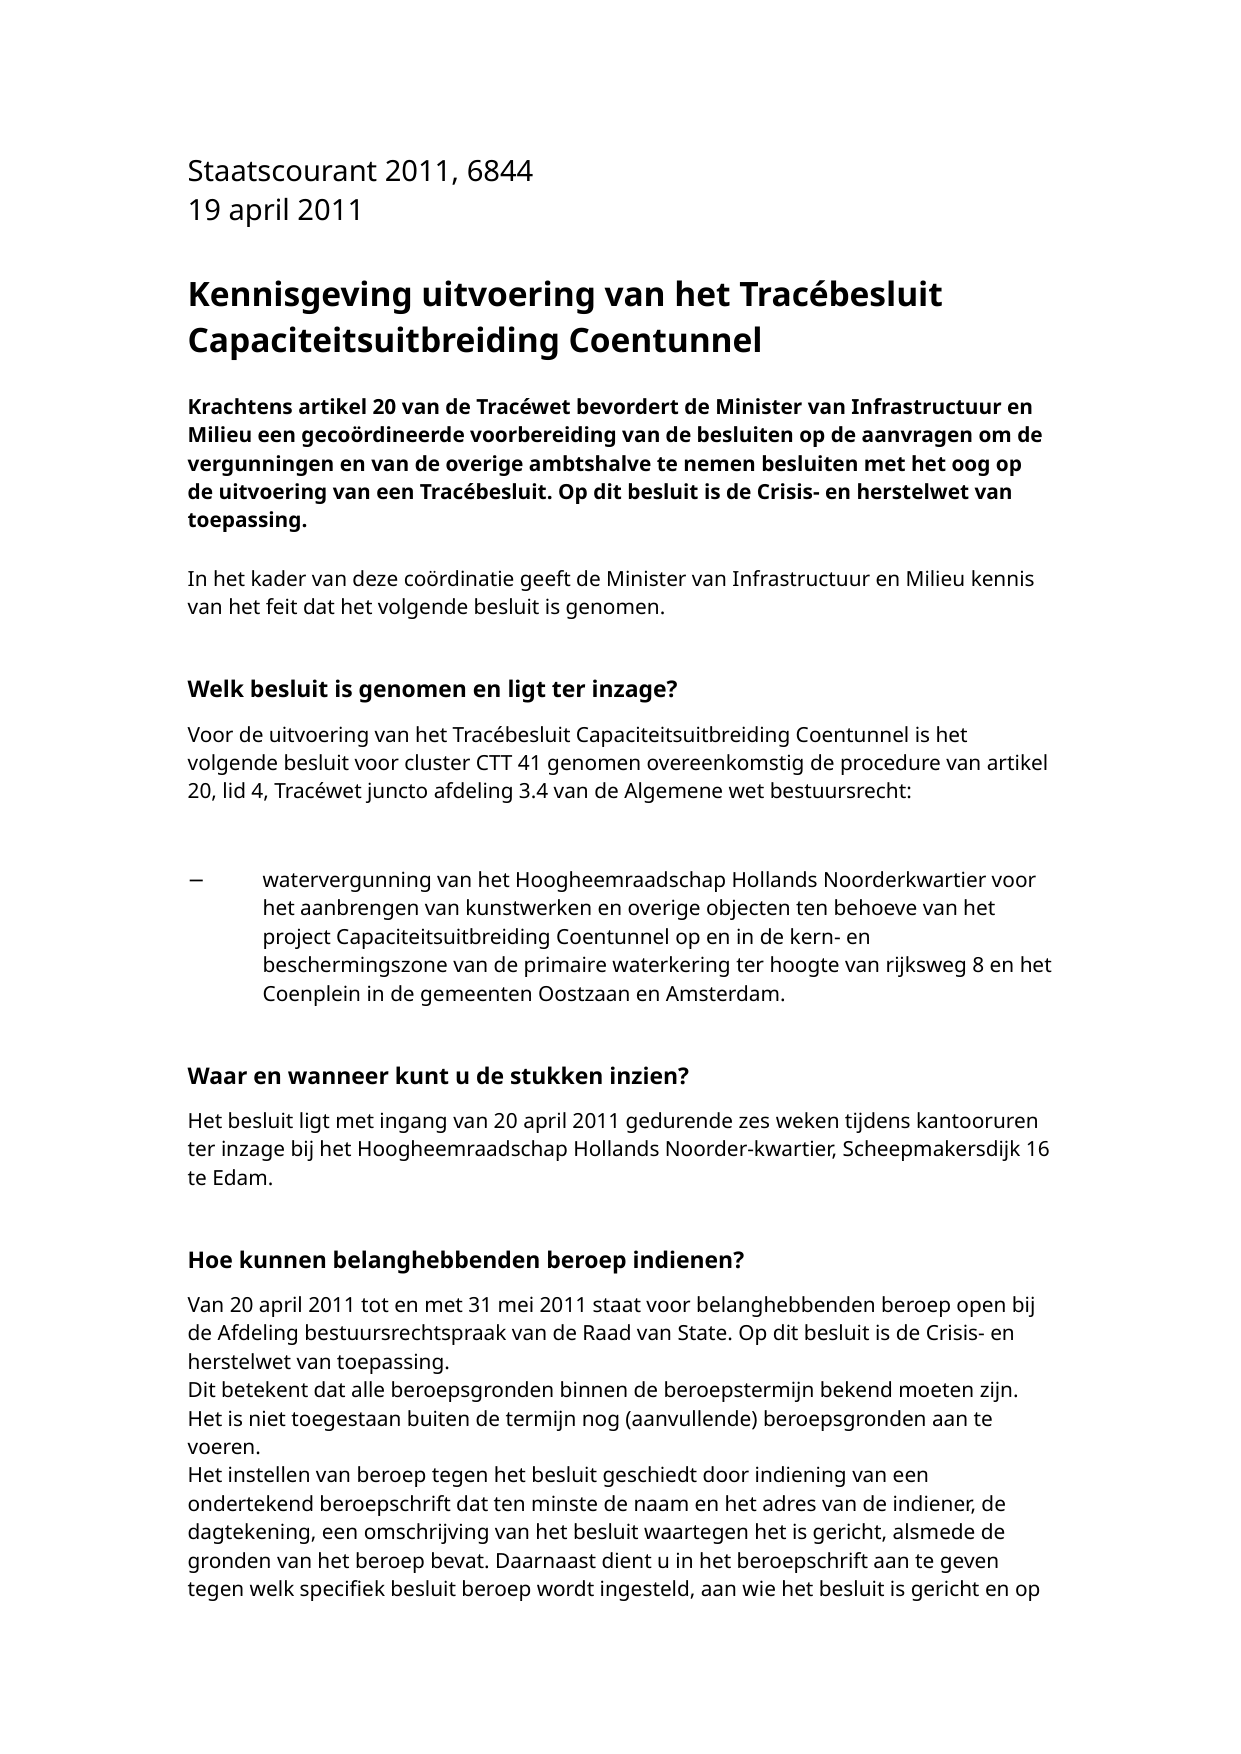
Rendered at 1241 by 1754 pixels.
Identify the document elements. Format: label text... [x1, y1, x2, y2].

text Het is niet toegestaan buiten de termijn nog (aanvullende) beroepsgronden aan te voeren. [187, 1404, 1053, 1461]
text Het instellen van beroep tegen het besluit geschiedt door indiening van een ondertekend beroepschrift dat ten minste de naam en het adres van de indiener, de dagtekening, een omschrijving van het besluit waartegen het is gericht, alsmede de gronden van het beroep bevat. Daarnaast dient u in het beroepschrift aan te geven tegen welk specifiek besluit beroep wordt ingesteld, aan wie het besluit is gericht en op [187, 1461, 1053, 1603]
text Staatscourant 2011, 6844 [187, 150, 1053, 190]
text In het kader van deze coördinatie geeft de Minister van Infrastructuur en Milieu kennis van het feit dat het volgende besluit is genomen. [187, 564, 1053, 621]
subtitle Waar en wanneer kunt u de stukken inzien? [187, 1060, 1053, 1091]
list watervergunning van het Hoogheemraadschap Hollands Noorderkwartier voor het aanbrengen van kunstwerken en overige objecten ten behoeve van het project Capaciteitsuitbreiding Coentunnel op en in de kern- en beschermingszone van de primaire waterkering ter hoogte van rijksweg 8 en het Coenplein in de gemeenten Oostzaan en Amsterdam. [187, 865, 1053, 1007]
text Dit betekent dat alle beroepsgronden binnen de beroepstermijn bekend moeten zijn. [187, 1375, 1053, 1404]
text Krachtens artikel 20 van de Tracéwet bevordert de Minister van Infrastructuur en Milieu een gecoördineerde voorbereiding van de besluiten op de aanvragen om de vergunningen en van de overige ambtshalve te nemen besluiten met het oog op de uitvoering van een Tracébesluit. Op dit besluit is de Crisis- en herstelwet van toepassing. [187, 392, 1053, 534]
text Het besluit ligt met ingang van 20 april 2011 gedurende zes weken tijdens kantooruren ter inzage bij het Hoogheemraadschap Hollands Noorder-kwartier, Scheepmakersdijk 16 te Edam. [187, 1106, 1053, 1191]
subtitle Kennisgeving uitvoering van het Tracébesluit Capaciteitsuitbreiding Coentunnel [187, 271, 1053, 362]
subtitle Welk besluit is genomen en ligt ter inzage? [187, 673, 1053, 705]
text Voor de uitvoering van het Tracébesluit Capaciteitsuitbreiding Coentunnel is het volgende besluit voor cluster CTT 41 genomen overeenkomstig de procedure van artikel 20, lid 4, Tracéwet juncto afdeling 3.4 van de Algemene wet bestuursrecht: [187, 720, 1053, 805]
text Van 20 april 2011 tot en met 31 mei 2011 staat voor belanghebbenden beroep open bij de Afdeling bestuursrechtspraak van de Raad van State. Op dit besluit is de Crisis- en herstelwet van toepassing. [187, 1290, 1053, 1375]
text 19 april 2011 [187, 190, 1053, 229]
subtitle Hoe kunnen belanghebbenden beroep indienen? [187, 1244, 1053, 1275]
